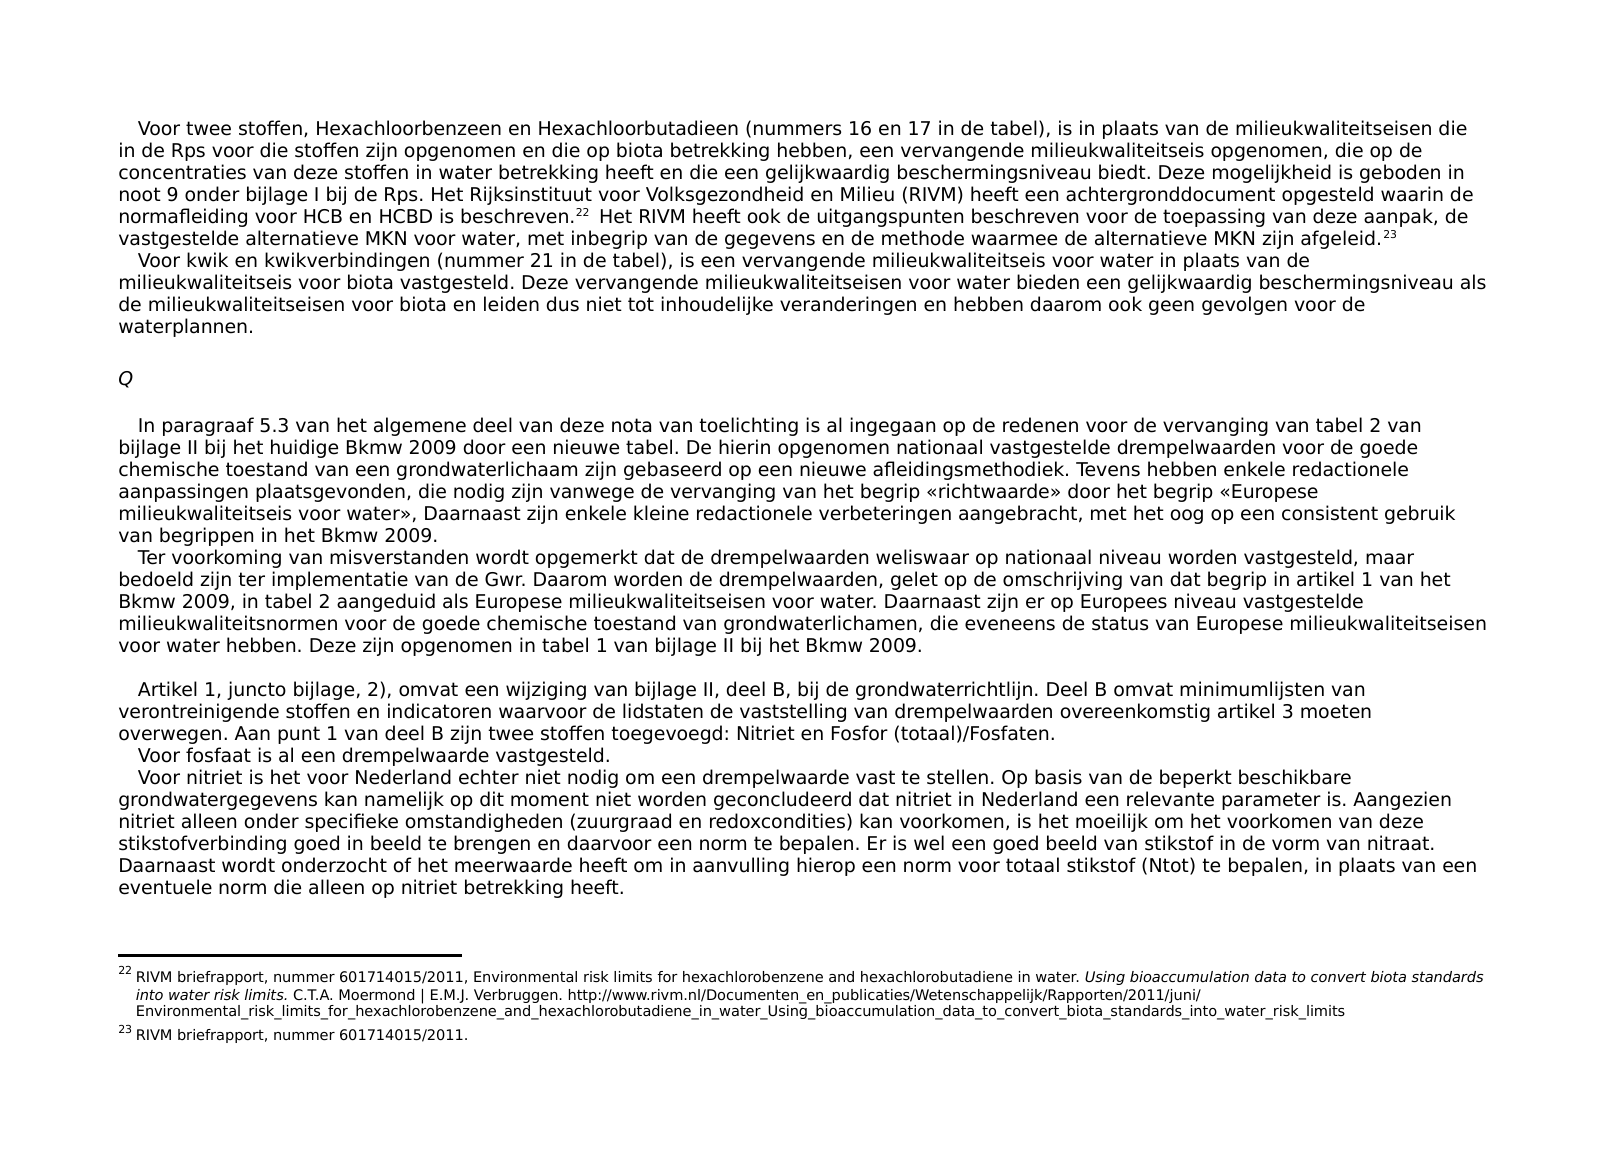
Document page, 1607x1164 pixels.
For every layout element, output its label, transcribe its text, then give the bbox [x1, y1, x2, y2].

text Voor nitriet is het voor Nederland echter niet nodig om een drempelwaarde vast te stellen. Op basis van de beperkt beschikbare grondwatergegevens kan namelijk op dit moment niet worden geconcludeerd dat nitriet in Nederland een relevante parameter is. Aangezien nitriet alleen onder specifieke omstandigheden (zuurgraad en redoxcondities) kan voorkomen, is het moeilijk om het voorkomen van deze stikstofverbinding goed in beeld te brengen en daarvoor een norm te bepalen. Er is wel een goed beeld van stikstof in de vorm van nitraat. Daarnaast wordt onderzocht of het meerwaarde heeft om in aanvulling hierop een norm voor totaal stikstof (Ntot) te bepalen, in plaats van een eventuele norm die alleen op nitriet betrekking heeft. [118, 767, 1488, 899]
text Voor kwik en kwikverbindingen (nummer 21 in de tabel), is een vervangende milieukwaliteitseis voor water in plaats van de milieukwaliteitseis voor biota vastgesteld. Deze vervangende milieukwaliteitseisen voor water bieden een gelijkwaardig beschermingsniveau als de milieukwaliteitseisen voor biota en leiden dus niet tot inhoudelijke veranderingen en hebben daarom ook geen gevolgen voor de waterplannen. [118, 250, 1488, 338]
text Voor fosfaat is al een drempelwaarde vastgesteld. [118, 745, 1488, 767]
text RIVM briefrapport, nummer 601714015/2011. [118, 1023, 1488, 1045]
text Artikel 1, juncto bijlage, 2), omvat een wijziging van bijlage II, deel B, bij de grondwaterrichtlijn. Deel B omvat minimumlijsten van verontreinigende stoffen en indicatoren waarvoor de lidstaten de vaststelling van drempelwaarden overeenkomstig artikel 3 moeten overwegen. Aan punt 1 van deel B zijn twee stoffen toegevoegd: Nitriet en Fosfor (totaal)/Fosfaten. [118, 679, 1488, 745]
text Ter voorkoming van misverstanden wordt opgemerkt dat de drempelwaarden weliswaar op nationaal niveau worden vastgesteld, maar bedoeld zijn ter implementatie van de Gwr. Daarom worden de drempelwaarden, gelet op de omschrijving van dat begrip in artikel 1 van het Bkmw 2009, in tabel 2 aangeduid als Europese milieukwaliteitseisen voor water. Daarnaast zijn er op Europees niveau vastgestelde milieukwaliteitsnormen voor de goede chemische toestand van grondwaterlichamen, die eveneens de status van Europese milieukwaliteitseisen voor water hebben. Deze zijn opgenomen in tabel 1 van bijlage II bij het Bkmw 2009. [118, 547, 1488, 657]
subtitle Q [118, 368, 1488, 390]
text RIVM briefrapport, nummer 601714015/2011, Environmental risk limits for hexachlorobenzene and hexachlorobutadiene in water. Using bioaccumulation data to convert biota standards into water risk limits. C.T.A. Moermond | E.M.J. Verbruggen. http://www.rivm.nl/Documenten_en_publicaties/Wetenschappelijk/Rapporten/2011/juni/Environmental_risk_limits_for_hexachlorobenzene_and_hexachlorobutadiene_in_water_Using_bioaccumulation_data_to_convert_biota_standards_into_water_risk_limits [118, 964, 1488, 1020]
text In paragraaf 5.3 van het algemene deel van deze nota van toelichting is al ingegaan op de redenen voor de vervanging van tabel 2 van bijlage II bij het huidige Bkmw 2009 door een nieuwe tabel. De hierin opgenomen nationaal vastgestelde drempelwaarden voor de goede chemische toestand van een grondwaterlichaam zijn gebaseerd op een nieuwe afleidingsmethodiek. Tevens hebben enkele redactionele aanpassingen plaatsgevonden, die nodig zijn vanwege de vervanging van het begrip «richtwaarde» door het begrip «Europese milieukwaliteitseis voor water», Daarnaast zijn enkele kleine redactionele verbeteringen aangebracht, met het oog op een consistent gebruik van begrippen in het Bkmw 2009. [118, 415, 1488, 547]
text Voor twee stoffen, Hexachloorbenzeen en Hexachloorbutadieen (nummers 16 en 17 in de tabel), is in plaats van de milieukwaliteitseisen die in de Rps voor die stoffen zijn opgenomen en die op biota betrekking hebben, een vervangende milieukwaliteitseis opgenomen, die op de concentraties van deze stoffen in water betrekking heeft en die een gelijkwaardig beschermingsniveau biedt. Deze mogelijkheid is geboden in noot 9 onder bijlage I bij de Rps. Het Rijksinstituut voor Volksgezondheid en Milieu (RIVM) heeft een achtergronddocument opgesteld waarin de normafleiding voor HCB en HCBD is beschreven. Het RIVM heeft ook de uitgangspunten beschreven voor de toepassing van deze aanpak, de vastgestelde alternatieve MKN voor water, met inbegrip van de gegevens en de methode waarmee de alternatieve MKN zijn afgeleid. [118, 118, 1488, 250]
